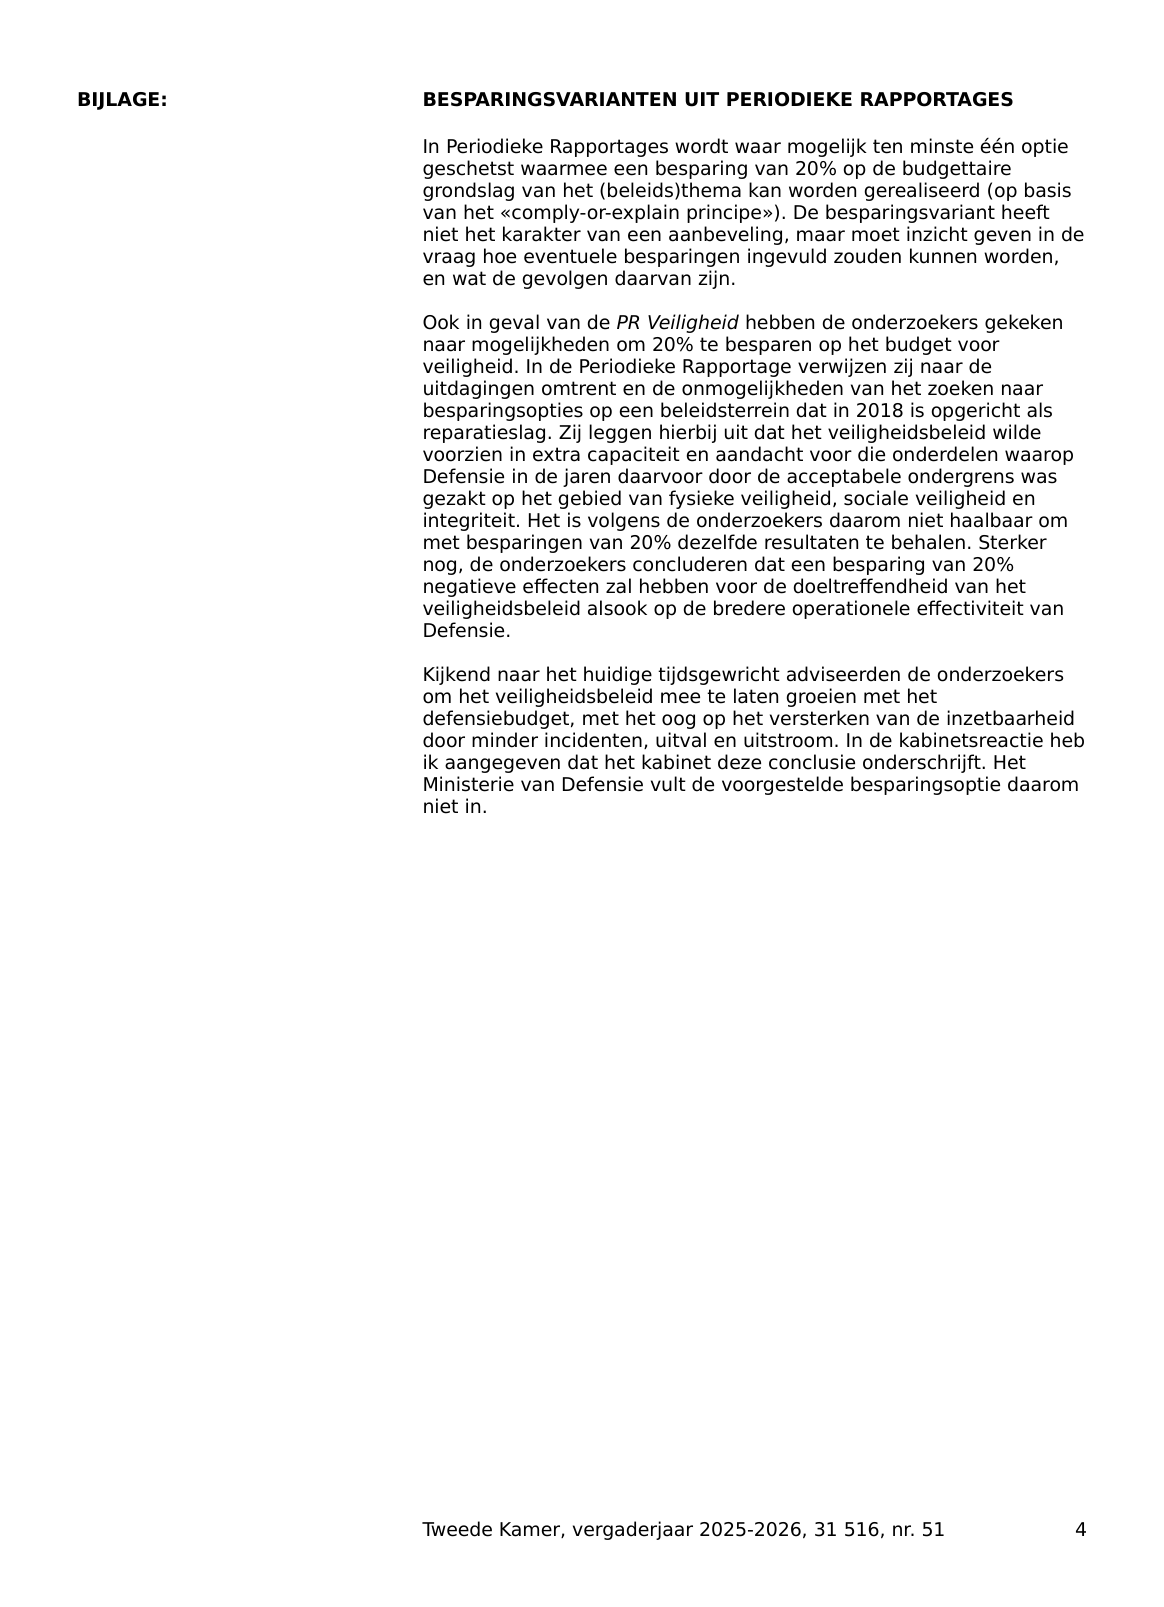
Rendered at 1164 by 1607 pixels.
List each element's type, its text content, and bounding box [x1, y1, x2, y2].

text Kijkend naar het huidige tijdsgewricht adviseerden de onderzoekers om het veiligheidsbeleid mee te laten groeien met het defensiebudget, met het oog op het versterken van de inzetbaarheid door minder incidenten, uitval en uitstroom. In de kabinetsreactie heb ik aangegeven dat het kabinet deze conclusie onderschrijft. Het Ministerie van Defensie vult de voorgestelde besparingsoptie daarom niet in. [422, 664, 1087, 818]
subtitle BIJLAGE: BESPARINGSVARIANTEN UIT PERIODIEKE RAPPORTAGES [77, 89, 1087, 111]
text Ook in geval van de PR Veiligheid hebben de onderzoekers gekeken naar mogelijkheden om 20% te besparen op het budget voor veiligheid. In de Periodieke Rapportage verwijzen zij naar de uitdagingen omtrent en de onmogelijkheden van het zoeken naar besparingsopties op een beleidsterrein dat in 2018 is opgericht als reparatieslag. Zij leggen hierbij uit dat het veiligheidsbeleid wilde voorzien in extra capaciteit en aandacht voor die onderdelen waarop Defensie in de jaren daarvoor door de acceptabele ondergrens was gezakt op het gebied van fysieke veiligheid, sociale veiligheid en integriteit. Het is volgens de onderzoekers daarom niet haalbaar om met besparingen van 20% dezelfde resultaten te behalen. Sterker nog, de onderzoekers concluderen dat een besparing van 20% negatieve effecten zal hebben voor de doeltreffendheid van het veiligheidsbeleid alsook op de bredere operationele effectiviteit van Defensie. [422, 312, 1087, 642]
text In Periodieke Rapportages wordt waar mogelijk ten minste één optie geschetst waarmee een besparing van 20% op de budgettaire grondslag van het (beleids)thema kan worden gerealiseerd (op basis van het «comply-or-explain principe»). De besparingsvariant heeft niet het karakter van een aanbeveling, maar moet inzicht geven in de vraag hoe eventuele besparingen ingevuld zouden kunnen worden, en wat de gevolgen daarvan zijn. [422, 136, 1087, 290]
